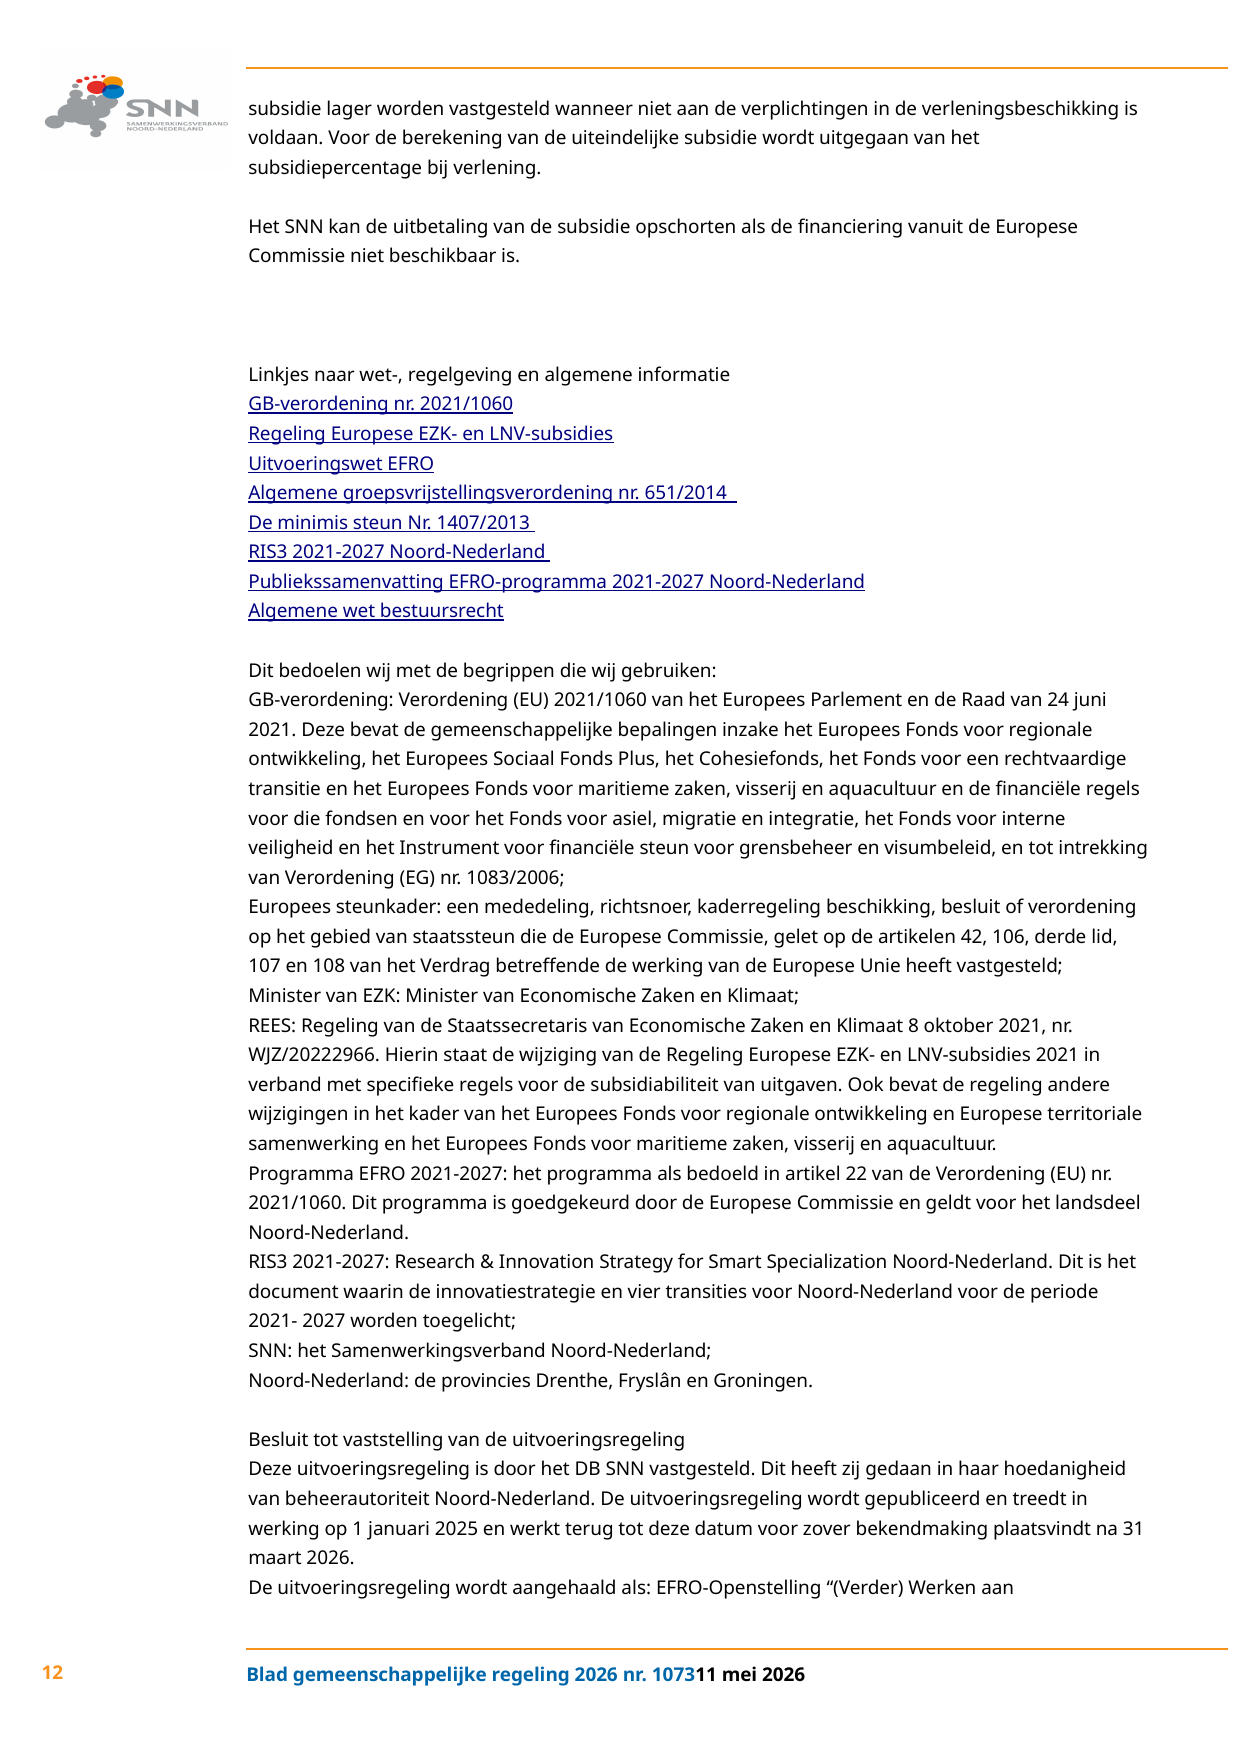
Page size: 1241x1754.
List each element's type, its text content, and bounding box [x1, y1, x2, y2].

text Algemene wet bestuursrecht [248, 598, 1152, 623]
text GB-verordening nr. 2021/1060 [248, 391, 1152, 416]
text Het SNN kan de uitbetaling van de subsidie opschorten als de financiering vanuit de Europese Commissie niet beschikbaar is. [248, 213, 1152, 268]
text Europees steunkader: een mededeling, richtsnoer, kaderregeling beschikking, besluit of verordening op het gebied van staatssteun die de Europese Commissie, gelet op de artikelen 42, 106, derde lid, 107 en 108 van het Verdrag betreffende de werking van de Europese Unie heeft vastgesteld; [248, 893, 1152, 978]
text REES: Regeling van de Staatssecretaris van Economische Zaken en Klimaat 8 oktober 2021, nr. WJZ/20222966. Hierin staat de wijziging van de Regeling Europese EZK- en LNV-subsidies 2021 in verband met specifieke regels voor de subsidiabiliteit van uitgaven. Ook bevat de regeling andere wijzigingen in het kader van het Europees Fonds voor regionale ontwikkeling en Europese territoriale samenwerking en het Europees Fonds voor maritieme zaken, visserij en aquacultuur. [248, 1012, 1152, 1156]
text RIS3 2021-2027 Noord-Nederland [248, 538, 1152, 564]
text Uitvoeringswet EFRO [248, 450, 1152, 476]
text Regeling Europese EZK- en LNV-subsidies [248, 420, 1152, 446]
text Dit bedoelen wij met de begrippen die wij gebruiken: [248, 657, 1152, 683]
text De minimis steun Nr. 1407/2013 [248, 509, 1152, 535]
picture [41, 47, 231, 172]
text Besluit tot vaststelling van de uitvoeringsregeling [248, 1426, 1152, 1452]
text Publiekssamenvatting EFRO-programma 2021-2027 Noord-Nederland [248, 568, 1152, 594]
text Programma EFRO 2021-2027: het programma als bedoeld in artikel 22 van de Verordening (EU) nr. 2021/1060. Dit programma is goedgekeurd door de Europese Commissie en geldt voor het landsdeel Noord-Nederland. [248, 1160, 1152, 1245]
text De uitvoeringsregeling wordt aangehaald als: EFRO-Openstelling “(Verder) Werken aan [248, 1574, 1152, 1600]
text GB-verordening: Verordening (EU) 2021/1060 van het Europees Parlement en de Raad van 24 juni 2021. Deze bevat de gemeenschappelijke bepalingen inzake het Europees Fonds voor regionale ontwikkeling, het Europees Sociaal Fonds Plus, het Cohesiefonds, het Fonds voor een rechtvaardige transitie en het Europees Fonds voor maritieme zaken, visserij en aquacultuur en de financiële regels voor die fondsen en voor het Fonds voor asiel, migratie en integratie, het Fonds voor interne veiligheid en het Instrument voor financiële steun voor grensbeheer en visumbeleid, en tot intrekking van Verordening (EG) nr. 1083/2006; [248, 686, 1152, 890]
text Linkjes naar wet-, regelgeving en algemene informatie [248, 361, 1152, 387]
text SNN: het Samenwerkingsverband Noord-Nederland; [248, 1337, 1152, 1363]
text subsidie lager worden vastgesteld wanneer niet aan de verplichtingen in de verleningsbeschikking is voldaan. Voor de berekening van de uiteindelijke subsidie wordt uitgegaan van het subsidiepercentage bij verlening. [248, 95, 1152, 180]
text Minister van EZK: Minister van Economische Zaken en Klimaat; [248, 982, 1152, 1008]
text Deze uitvoeringsregeling is door het DB SNN vastgesteld. Dit heeft zij gedaan in haar hoedanigheid van beheerautoriteit Noord-Nederland. De uitvoeringsregeling wordt gepubliceerd en treedt in werking op 1 januari 2025 en werkt terug tot deze datum voor zover bekendmaking plaatsvindt na 31 maart 2026. [248, 1456, 1152, 1570]
text RIS3 2021-2027: Research & Innovation Strategy for Smart Specialization Noord-Nederland. Dit is het document waarin de innovatiestrategie en vier transities voor Noord-Nederland voor de periode 2021- 2027 worden toegelicht; [248, 1248, 1152, 1333]
text Algemene groepsvrijstellingsverordening nr. 651/2014 [248, 479, 1152, 505]
text Noord-Nederland: de provincies Drenthe, Fryslân en Groningen. [248, 1367, 1152, 1393]
